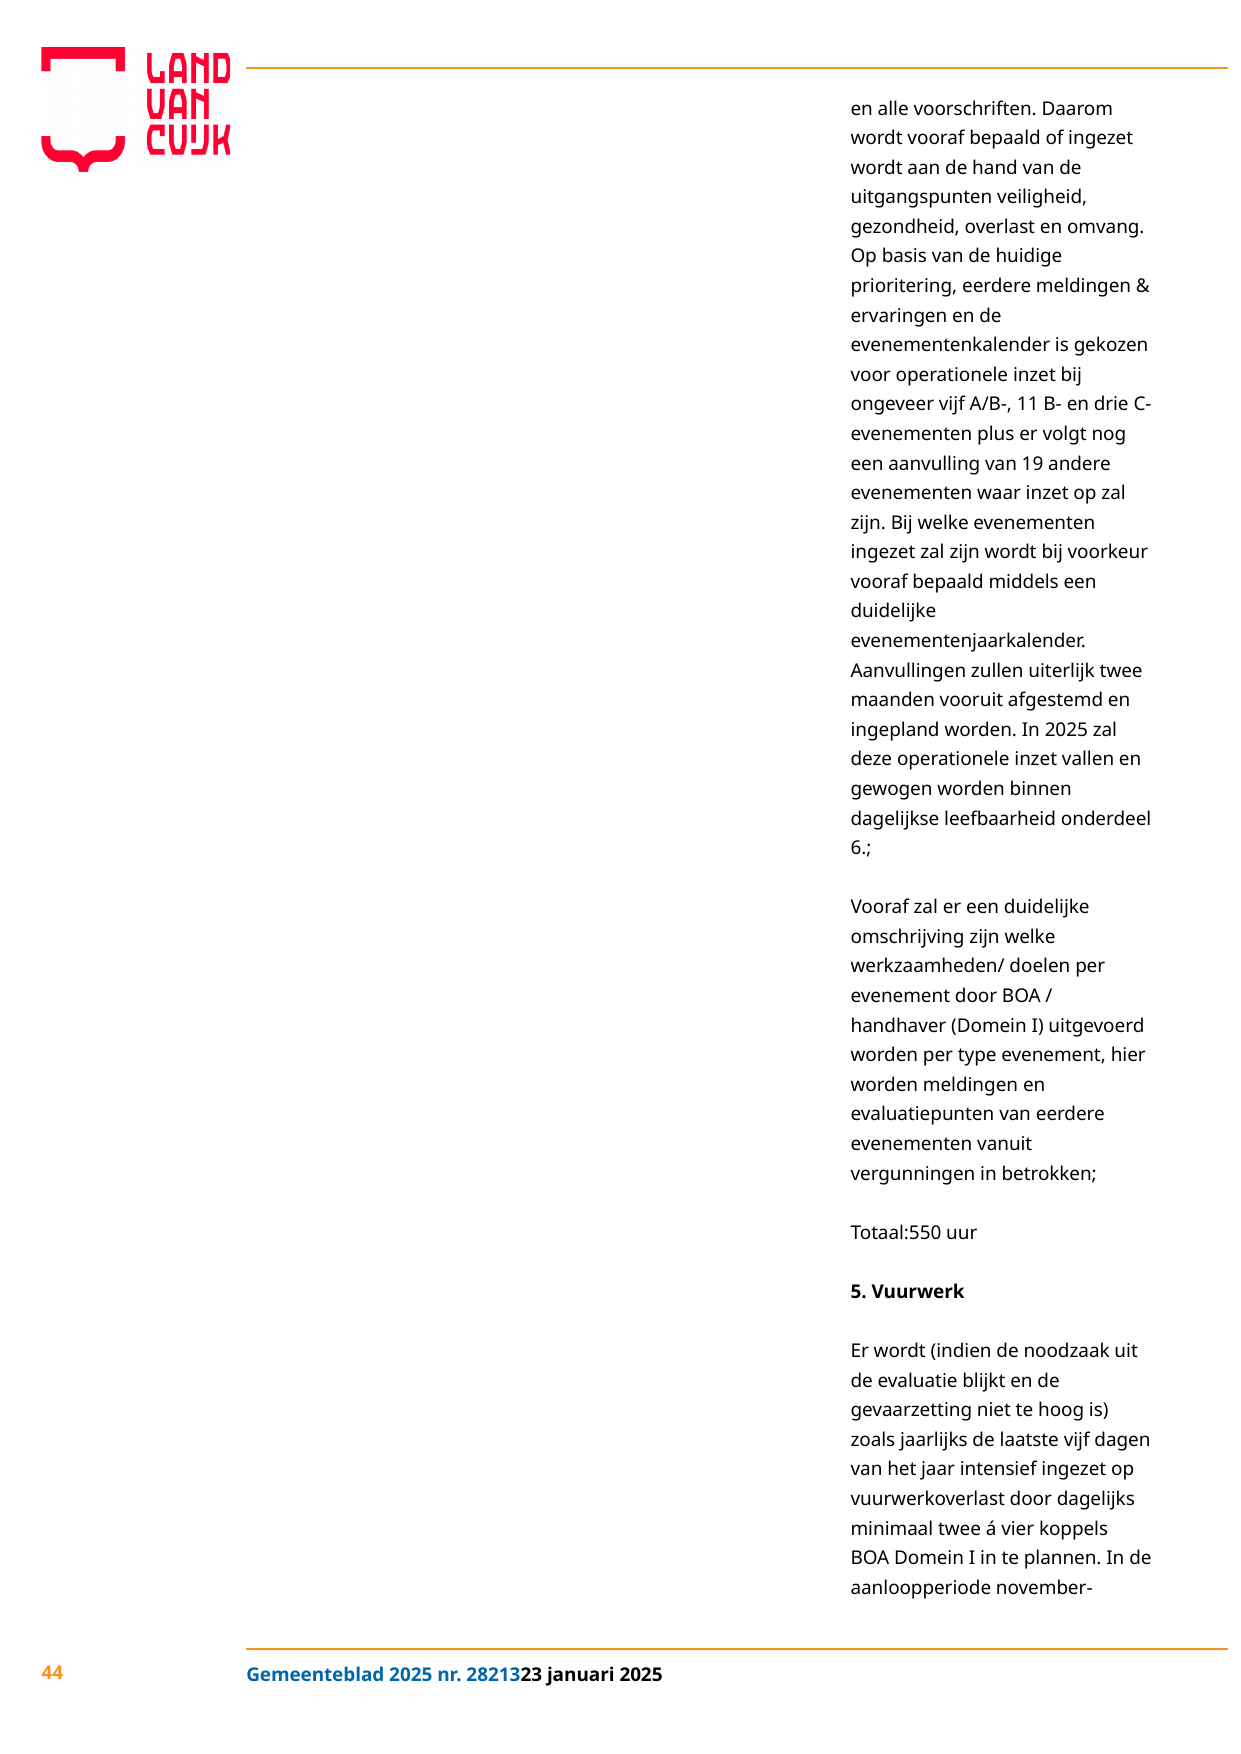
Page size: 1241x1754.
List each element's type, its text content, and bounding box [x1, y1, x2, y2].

table_cell [248, 95, 549, 1600]
table_cell [549, 95, 850, 1600]
picture [41, 47, 231, 172]
table_cell en alle voorschriften. Daarom wordt vooraf bepaald of ingezet wordt aan de hand van de uitgangspunten veiligheid, gezondheid, overlast en omvang. Op basis van de huidige prioritering, eerdere meldingen & ervaringen en de evenementenkalender is gekozen voor operationele inzet bij ongeveer vijf A/B-, 11 B- en drie C- evenementen plus er volgt nog een aanvulling van 19 andere evenementen waar inzet op zal zijn. Bij welke evenementen ingezet zal zijn wordt bij voorkeur vooraf bepaald middels een duidelijke evenementenjaarkalender. Aanvullingen zullen uiterlijk twee maanden vooruit afgestemd en ingepland worden. In 2025 zal deze operationele inzet vallen en gewogen worden binnen dagelijkse leefbaarheid onderdeel 6.; Vooraf zal er een duidelijke omschrijving zijn welke werkzaamheden/ doelen per evenement door BOA / handhaver (Domein I) uitgevoerd worden per type evenement, hier worden meldingen en evaluatiepunten van eerdere evenementen vanuit vergunningen in betrokken; Totaal:550 uur 5. Vuurwerk Er wordt (indien de noodzaak uit de evaluatie blijkt en de gevaarzetting niet te hoog is) zoals jaarlijks de laatste vijf dagen van het jaar intensief ingezet op vuurwerkoverlast door dagelijks minimaal twee á vier koppels BOA Domein I in te plannen. In de aanloopperiode november- [850, 95, 1152, 1600]
